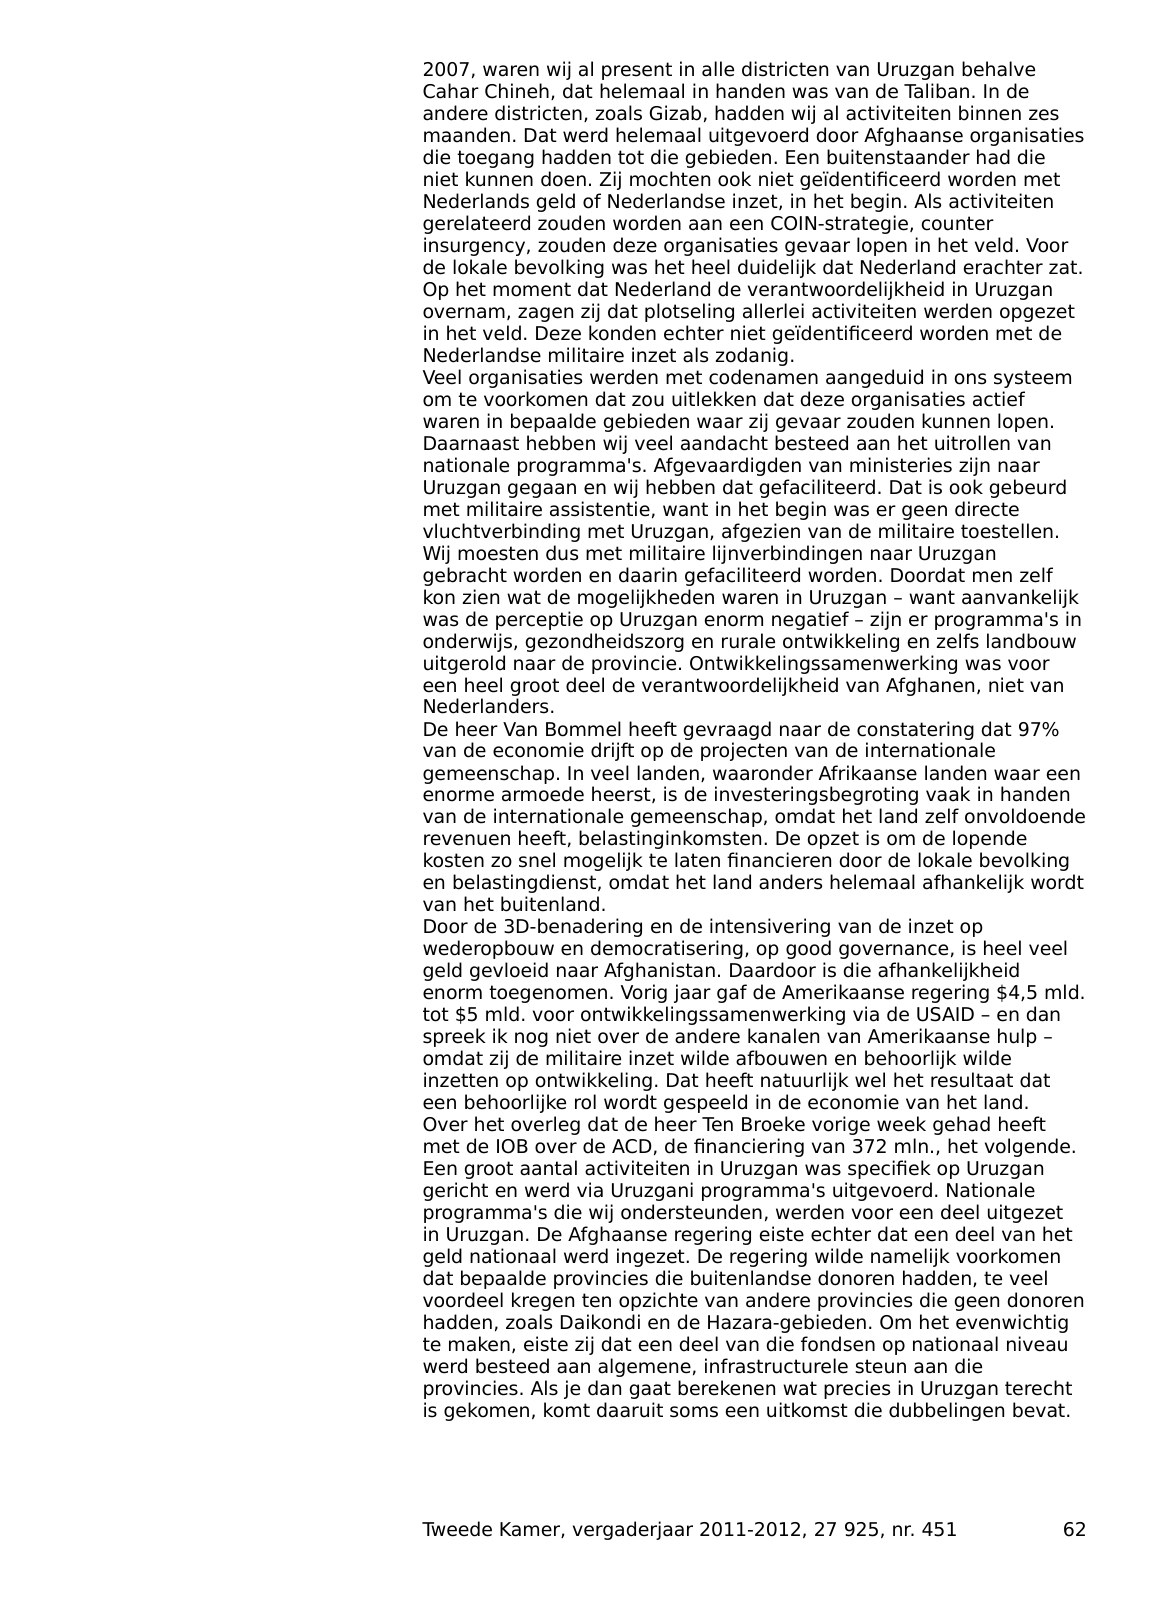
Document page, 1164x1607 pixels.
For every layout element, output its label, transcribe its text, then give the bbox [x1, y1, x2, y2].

text Door de 3D-benadering en de intensivering van de inzet op wederopbouw en democratisering, op good governance, is heel veel geld gevloeid naar Afghanistan. Daardoor is die afhankelijkheid enorm toegenomen. Vorig jaar gaf de Amerikaanse regering $4,5 mld. tot $5 mld. voor ontwikkelingssamenwerking via de USAID – en dan spreek ik nog niet over de andere kanalen van Amerikaanse hulp – omdat zij de militaire inzet wilde afbouwen en behoorlijk wilde inzetten op ontwikkeling. Dat heeft natuurlijk wel het resultaat dat een behoorlijke rol wordt gespeeld in de economie van het land. [422, 916, 1087, 1114]
text Veel organisaties werden met codenamen aangeduid in ons systeem om te voorkomen dat zou uitlekken dat deze organisaties actief waren in bepaalde gebieden waar zij gevaar zouden kunnen lopen. Daarnaast hebben wij veel aandacht besteed aan het uitrollen van nationale programma's. Afgevaardigden van ministeries zijn naar Uruzgan gegaan en wij hebben dat gefaciliteerd. Dat is ook gebeurd met militaire assistentie, want in het begin was er geen directe vluchtverbinding met Uruzgan, afgezien van de militaire toestellen. Wij moesten dus met militaire lijnverbindingen naar Uruzgan gebracht worden en daarin gefaciliteerd worden. Doordat men zelf kon zien wat de mogelijkheden waren in Uruzgan – want aanvankelijk was de perceptie op Uruzgan enorm negatief – zijn er programma's in onderwijs, gezondheidszorg en rurale ontwikkeling en zelfs landbouw uitgerold naar de provincie. Ontwikkelingssamenwerking was voor een heel groot deel de verantwoordelijkheid van Afghanen, niet van Nederlanders. [422, 367, 1087, 718]
text Over het overleg dat de heer Ten Broeke vorige week gehad heeft met de IOB over de ACD, de financiering van 372 mln., het volgende. Een groot aantal activiteiten in Uruzgan was specifiek op Uruzgan gericht en werd via Uruzgani programma's uitgevoerd. Nationale programma's die wij ondersteunden, werden voor een deel uitgezet in Uruzgan. De Afghaanse regering eiste echter dat een deel van het geld nationaal werd ingezet. De regering wilde namelijk voorkomen dat bepaalde provincies die buitenlandse donoren hadden, te veel voordeel kregen ten opzichte van andere provincies die geen donoren hadden, zoals Daikondi en de Hazara-gebieden. Om het evenwichtig te maken, eiste zij dat een deel van die fondsen op nationaal niveau werd besteed aan algemene, infrastructurele steun aan die provincies. Als je dan gaat berekenen wat precies in Uruzgan terecht is gekomen, komt daaruit soms een uitkomst die dubbelingen bevat. [422, 1114, 1087, 1422]
text 2007, waren wij al present in alle districten van Uruzgan behalve Cahar Chineh, dat helemaal in handen was van de Taliban. In de andere districten, zoals Gizab, hadden wij al activiteiten binnen zes maanden. Dat werd helemaal uitgevoerd door Afghaanse organisaties die toegang hadden tot die gebieden. Een buitenstaander had die niet kunnen doen. Zij mochten ook niet geïdentificeerd worden met Nederlands geld of Nederlandse inzet, in het begin. Als activiteiten gerelateerd zouden worden aan een COIN-strategie, counter insurgency, zouden deze organisaties gevaar lopen in het veld. Voor de lokale bevolking was het heel duidelijk dat Nederland erachter zat. Op het moment dat Nederland de verantwoordelijkheid in Uruzgan overnam, zagen zij dat plotseling allerlei activiteiten werden opgezet in het veld. Deze konden echter niet geïdentificeerd worden met de Nederlandse militaire inzet als zodanig. [422, 59, 1087, 367]
text De heer Van Bommel heeft gevraagd naar de constatering dat 97% van de economie drijft op de projecten van de internationale gemeenschap. In veel landen, waaronder Afrikaanse landen waar een enorme armoede heerst, is de investeringsbegroting vaak in handen van de internationale gemeenschap, omdat het land zelf onvoldoende revenuen heeft, belastinginkomsten. De opzet is om de lopende kosten zo snel mogelijk te laten financieren door de lokale bevolking en belastingdienst, omdat het land anders helemaal afhankelijk wordt van het buitenland. [422, 718, 1087, 916]
